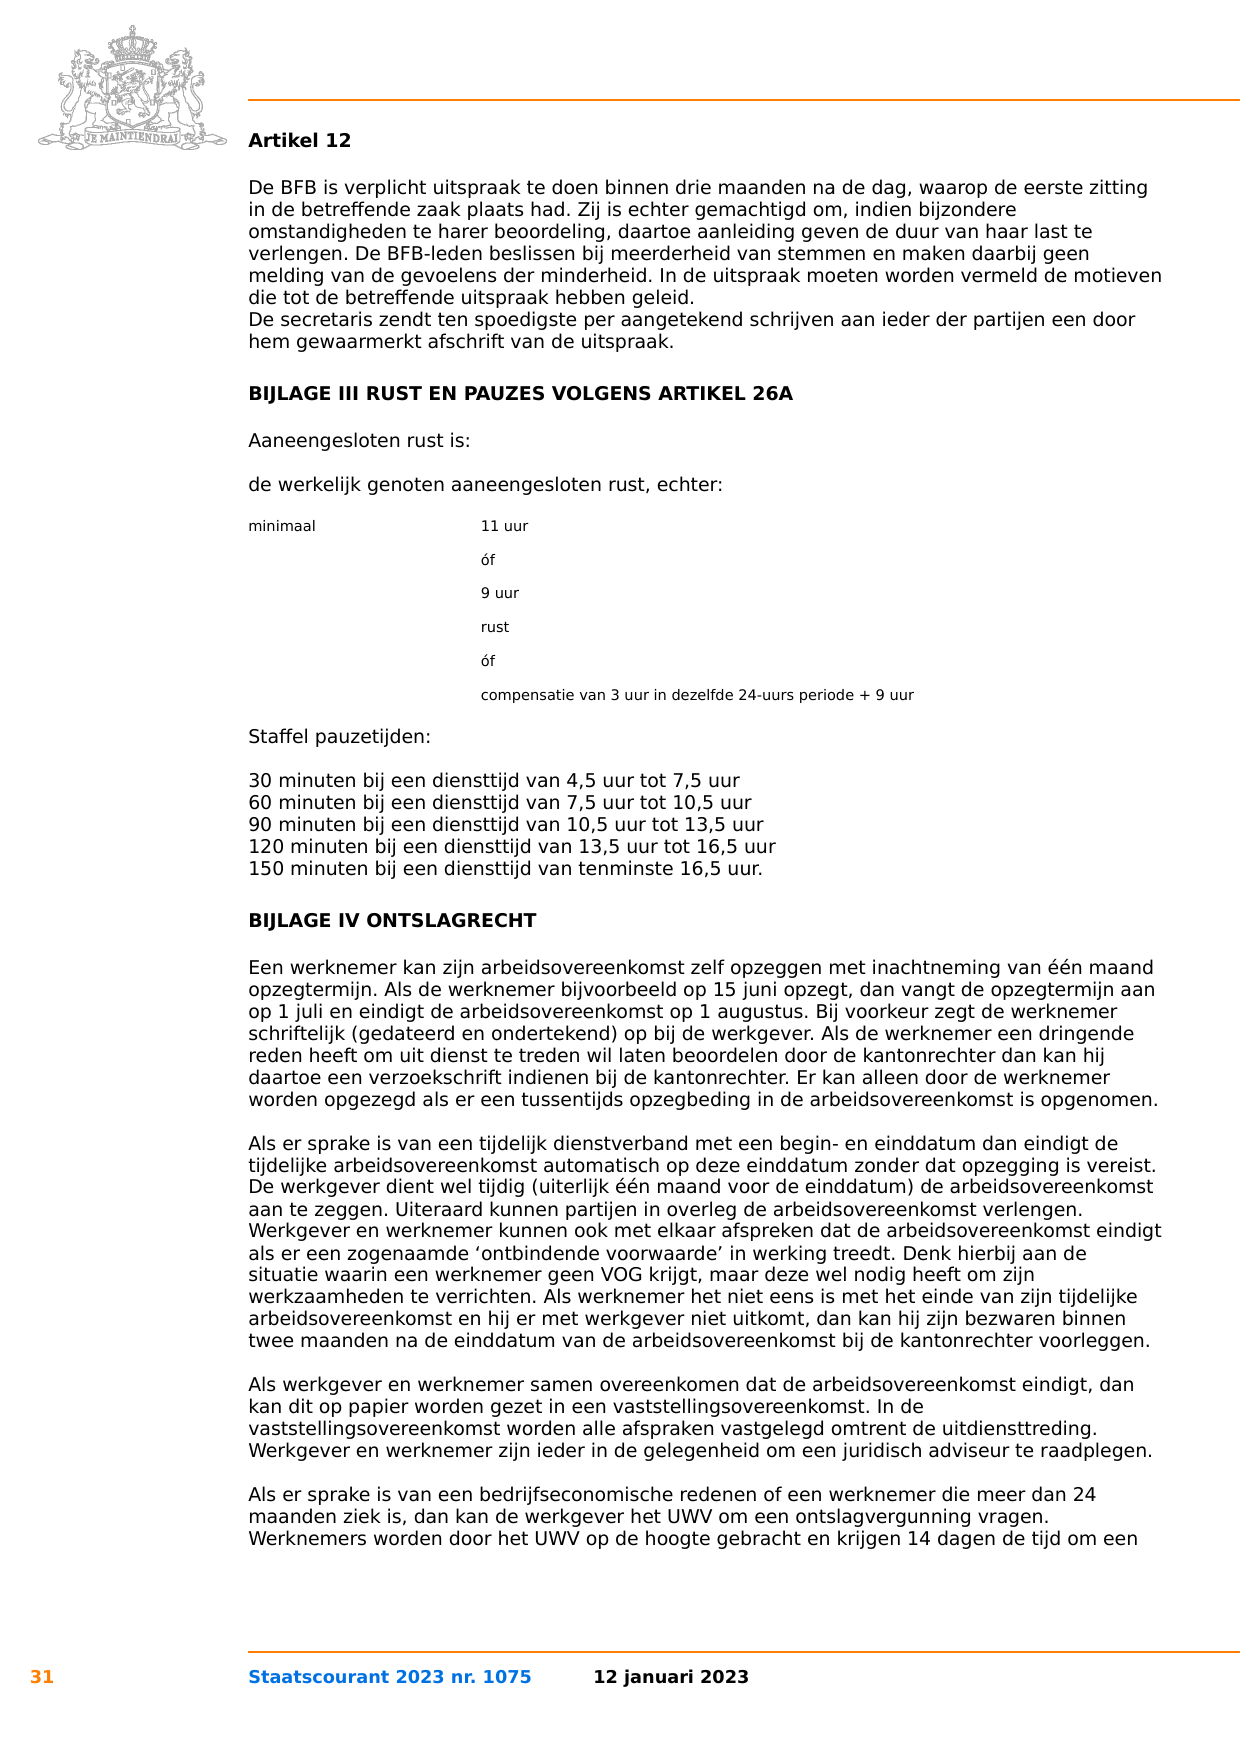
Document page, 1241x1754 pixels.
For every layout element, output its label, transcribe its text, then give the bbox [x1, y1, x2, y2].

table_cell [475, 636, 1163, 653]
text Staffel pauzetijden: [248, 726, 1163, 748]
text De secretaris zendt ten spoedigste per aangetekend schrijven aan ieder der partijen een door hem gewaarmerkt afschrift van de uitspraak. [248, 309, 1163, 353]
text De BFB is verplicht uitspraak te doen binnen drie maanden na de dag, waarop de eerste zitting in de betreffende zaak plaats had. Zij is echter gemachtigd om, indien bijzondere omstandigheden te harer beoordeling, daartoe aanleiding geven de duur van haar last te verlengen. De BFB‑leden beslissen bij meerderheid van stemmen en maken daarbij geen melding van de gevoelens der minderheid. In de uitspraak moeten worden vermeld de motieven die tot de betreffende uitspraak hebben geleid. [248, 177, 1163, 309]
text Als er sprake is van een bedrijfseconomische redenen of een werknemer die meer dan 24 maanden ziek is, dan kan de werkgever het UWV om een ontslagvergunning vragen. Werknemers worden door het UWV op de hoogte gebracht en krijgen 14 dagen de tijd om een [248, 1484, 1163, 1550]
subtitle BIJLAGE III RUST EN PAUZES VOLGENS ARTIKEL 26A [248, 383, 1163, 405]
table_cell [475, 602, 1163, 619]
table_cell [248, 585, 474, 602]
table_cell [475, 568, 1163, 585]
text 60 minuten bij een diensttijd van 7,5 uur tot 10,5 uur [248, 792, 1163, 814]
table_cell [248, 551, 474, 568]
table_cell óf [475, 551, 1163, 568]
text Als werkgever en werknemer samen overeenkomen dat de arbeidsovereenkomst eindigt, dan kan dit op papier worden gezet in een vaststellingsovereenkomst. In de vaststellingsovereenkomst worden alle afspraken vastgelegd omtrent de uitdiensttreding. Werkgever en werknemer zijn ieder in de gelegenheid om een juridisch adviseur te raadplegen. [248, 1374, 1163, 1462]
text 90 minuten bij een diensttijd van 10,5 uur tot 13,5 uur [248, 814, 1163, 836]
table_cell 9 uur [475, 585, 1163, 602]
table_cell compensatie van 3 uur in dezelfde 24-uurs periode + 9 uur [475, 687, 1163, 704]
table_cell [475, 534, 1163, 551]
table_cell rust [475, 619, 1163, 636]
table_cell [475, 670, 1163, 687]
table_header 11 uur [475, 518, 1163, 534]
text Als er sprake is van een tijdelijk dienstverband met een begin- en einddatum dan eindigt de tijdelijke arbeidsovereenkomst automatisch op deze einddatum zonder dat opzegging is vereist. De werkgever dient wel tijdig (uiterlijk één maand voor de einddatum) de arbeidsovereenkomst aan te zeggen. Uiteraard kunnen partijen in overleg de arbeidsovereenkomst verlengen. Werkgever en werknemer kunnen ook met elkaar afspreken dat de arbeidsovereenkomst eindigt als er een zogenaamde ‘ontbindende voorwaarde’ in werking treedt. Denk hierbij aan de situatie waarin een werknemer geen VOG krijgt, maar deze wel nodig heeft om zijn werkzaamheden te verrichten. Als werknemer het niet eens is met het einde van zijn tijdelijke arbeidsovereenkomst en hij er met werkgever niet uitkomt, dan kan hij zijn bezwaren binnen twee maanden na de einddatum van de arbeidsovereenkomst bij de kantonrechter voorleggen. [248, 1132, 1163, 1352]
table_header minimaal [248, 518, 474, 534]
text Een werknemer kan zijn arbeidsovereenkomst zelf opzeggen met inachtneming van één maand opzegtermijn. Als de werknemer bijvoorbeeld op 15 juni opzegt, dan vangt de opzegtermijn aan op 1 juli en eindigt de arbeidsovereenkomst op 1 augustus. Bij voorkeur zegt de werknemer schriftelijk (gedateerd en ondertekend) op bij de werkgever. Als de werknemer een dringende reden heeft om uit dienst te treden wil laten beoordelen door de kantonrechter dan kan hij daartoe een verzoekschrift indienen bij de kantonrechter. Er kan alleen door de werknemer worden opgezegd als er een tussentijds opzegbeding in de arbeidsovereenkomst is opgenomen. [248, 957, 1163, 1111]
table_cell [248, 568, 474, 585]
table_cell [248, 602, 474, 619]
text 30 minuten bij een diensttijd van 4,5 uur tot 7,5 uur [248, 770, 1163, 792]
text de werkelijk genoten aaneengesloten rust, echter: [248, 473, 1163, 496]
subtitle BIJLAGE IV ONTSLAGRECHT [248, 910, 1163, 932]
table_cell óf [475, 653, 1163, 670]
table_cell [248, 687, 474, 704]
table_cell [248, 619, 474, 636]
table_cell [248, 636, 474, 653]
table_cell [248, 670, 474, 687]
subtitle Artikel 12 [248, 130, 1163, 152]
text 120 minuten bij een diensttijd van 13,5 uur tot 16,5 uur [248, 836, 1163, 858]
text 150 minuten bij een diensttijd van tenminste 16,5 uur. [248, 858, 1163, 880]
picture [38, 25, 227, 150]
table_cell [248, 653, 474, 670]
text Aaneengesloten rust is: [248, 430, 1163, 452]
table_cell [248, 534, 474, 551]
